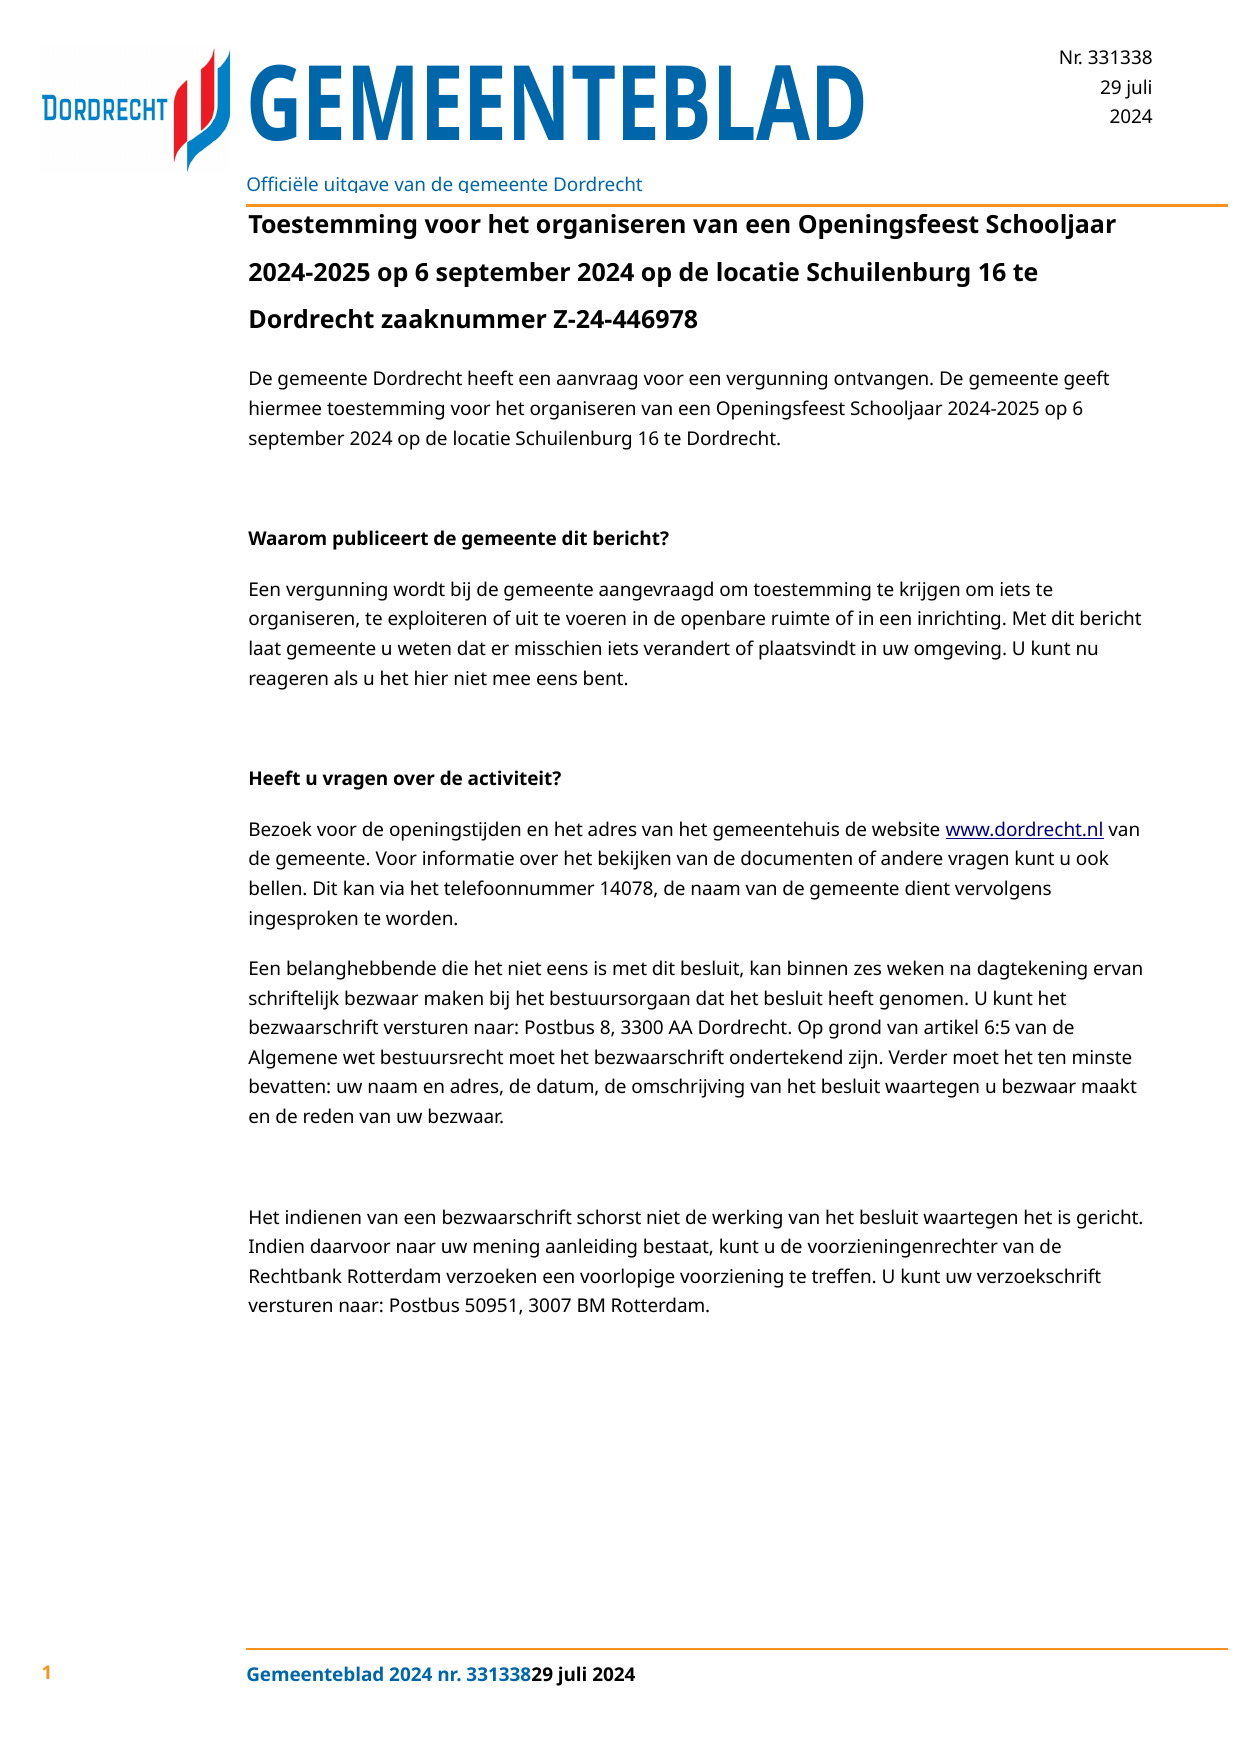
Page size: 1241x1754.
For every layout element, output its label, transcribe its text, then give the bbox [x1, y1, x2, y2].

text Een vergunning wordt bij de gemeente aangevraagd om toestemming te krijgen om iets te organiseren, te exploiteren of uit te voeren in de openbare ruimte of in een inrichting. Met dit bericht laat gemeente u weten dat er misschien iets verandert of plaatsvindt in uw omgeving. U kunt nu reageren als u het hier niet mee eens bent. [248, 576, 1152, 690]
text De gemeente Dordrecht heeft een aanvraag voor een vergunning ontvangen. De gemeente geeft hiermee toestemming voor het organiseren van een Openingsfeest Schooljaar 2024-2025 op 6 september 2024 op de locatie Schuilenburg 16 te Dordrecht. [248, 366, 1152, 450]
text Een belanghebbende die het niet eens is met dit besluit, kan binnen zes weken na dagtekening ervan schriftelijk bezwaar maken bij het bestuursorgaan dat het besluit heeft genomen. U kunt het bezwaarschrift versturen naar: Postbus 8, 3300 AA Dordrecht. Op grond van artikel 6:5 van de Algemene wet bestuursrecht moet het bezwaarschrift ondertekend zijn. Verder moet het ten minste bevatten: uw naam en adres, de datum, de omschrijving van het besluit waartegen u bezwaar maakt en de reden van uw bezwaar. [248, 955, 1152, 1129]
text Waarom publiceert de gemeente dit bericht? [248, 526, 1152, 551]
text Het indienen van een bezwaarschrift schorst niet de werking van het besluit waartegen het is gericht. Indien daarvoor naar uw mening aanleiding bestaat, kunt u de voorzieningenrechter van de Rechtbank Rotterdam verzoeken een voorlopige voorziening te treffen. U kunt uw verzoekschrift versturen naar: Postbus 50951, 3007 BM Rotterdam. [248, 1204, 1152, 1318]
picture [41, 47, 231, 172]
text Toestemming voor het organiseren van een Openingsfeest Schooljaar 2024-2025 op 6 september 2024 op de locatie Schuilenburg 16 te Dordrecht zaaknummer Z-24-446978 [248, 207, 1152, 336]
text Heeft u vragen over de activiteit? [248, 766, 1152, 791]
text Bezoek voor de openingstijden en het adres van het gemeentehuis de website www.dordrecht.nl van de gemeente. Voor informatie over het bekijken van de documenten of andere vragen kunt u ook bellen. Dit kan via het telefoonnummer 14078, de naam van de gemeente dient vervolgens ingesproken te worden. [248, 816, 1152, 930]
